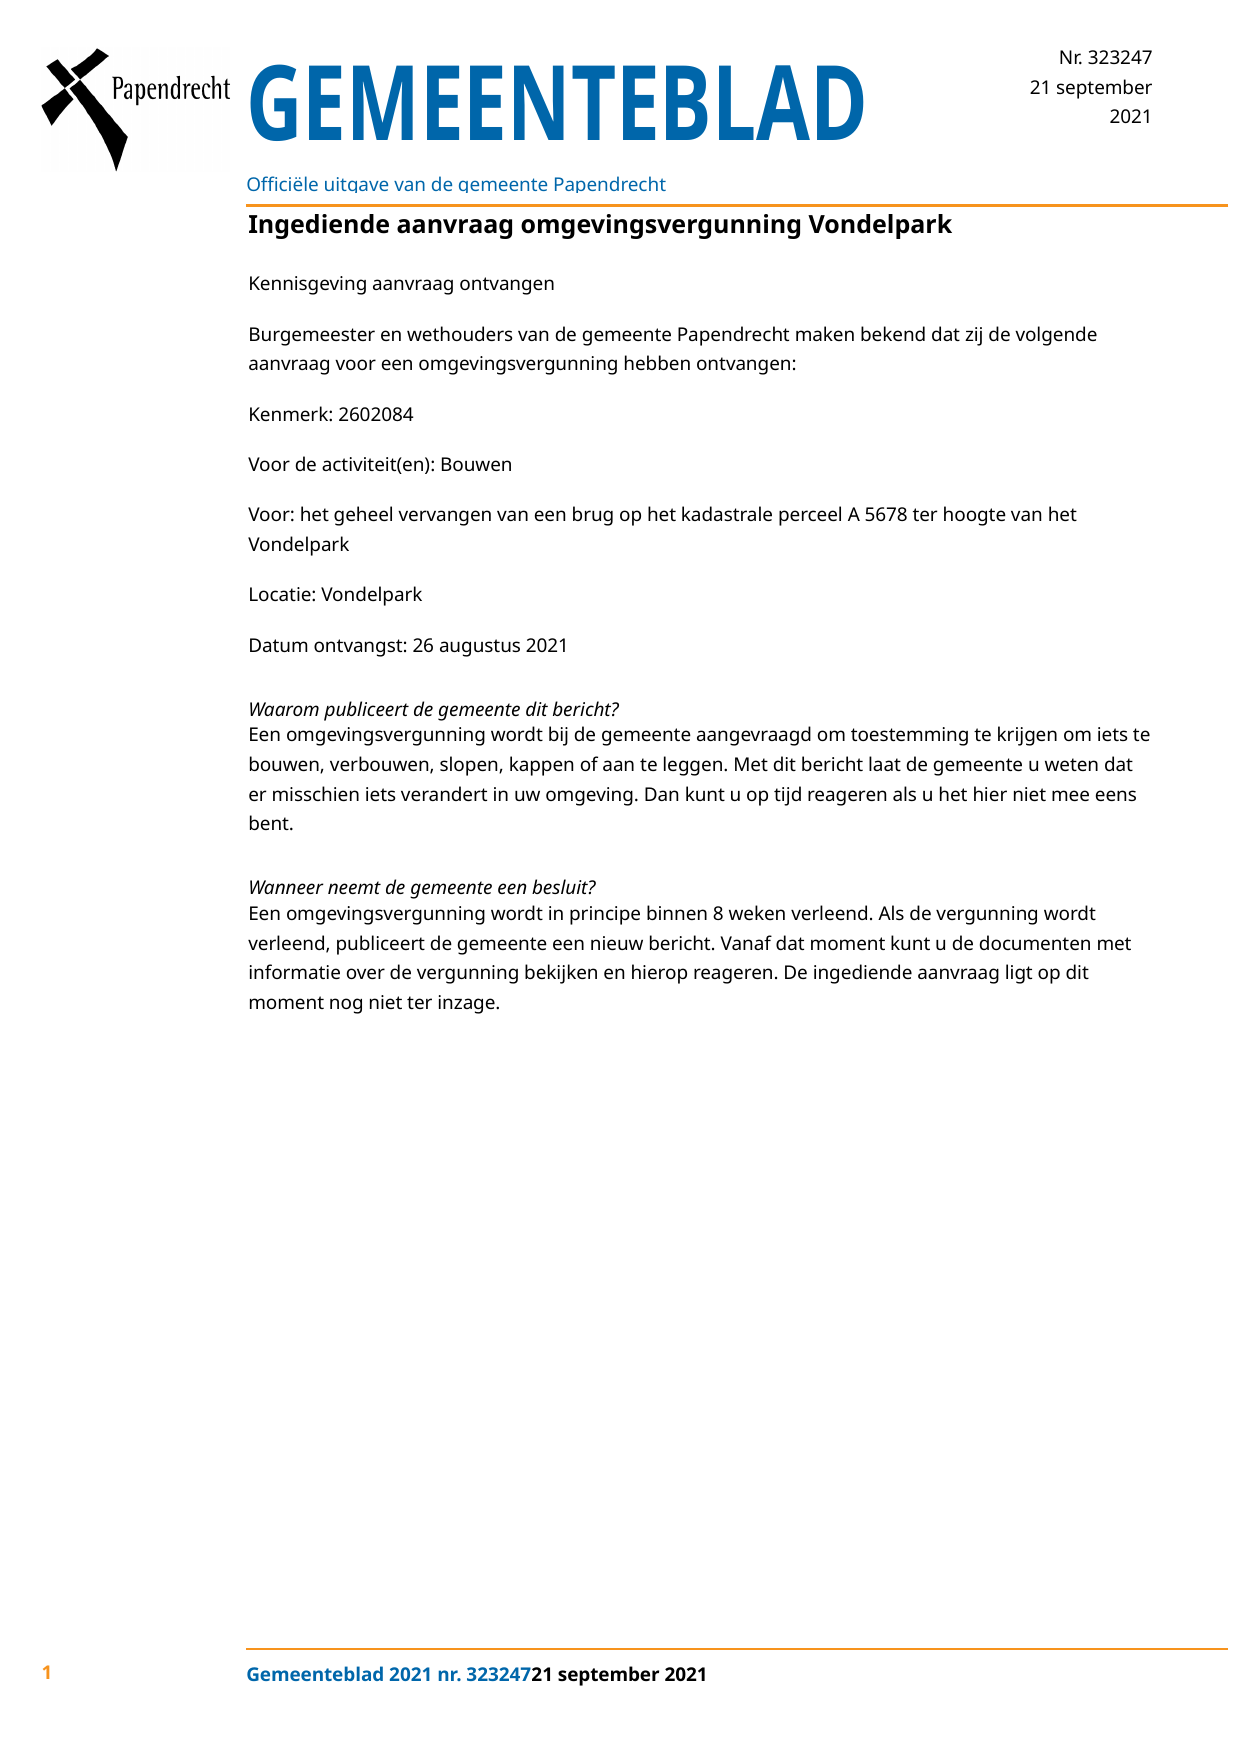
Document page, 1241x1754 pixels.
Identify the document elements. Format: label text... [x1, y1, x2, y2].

text Wanneer neemt de gemeente een besluit? [248, 874, 1152, 900]
text Voor: het geheel vervangen van een brug op het kadastrale perceel A 5678 ter hoogte van het Vondelpark [248, 502, 1152, 557]
text Een omgevingsvergunning wordt in principe binnen 8 weken verleend. Als de vergunning wordt verleend, publiceert de gemeente een nieuw bericht. Vanaf dat moment kunt u de documenten met informatie over de vergunning bekijken en hierop reageren. De ingediende aanvraag ligt op dit moment nog niet ter inzage. [248, 900, 1152, 1014]
text Waarom publiceert de gemeente dit bericht? [248, 696, 1152, 722]
text Burgemeester en wethouders van de gemeente Papendrecht maken bekend dat zij de volgende aanvraag voor een omgevingsvergunning hebben ontvangen: [248, 321, 1152, 376]
text Ingediende aanvraag omgevingsvergunning Vondelpark [248, 207, 1152, 241]
text Kennisgeving aanvraag ontvangen [248, 270, 1152, 296]
text Een omgevingsvergunning wordt bij de gemeente aangevraagd om toestemming te krijgen om iets te bouwen, verbouwen, slopen, kappen of aan te leggen. Met dit bericht laat de gemeente u weten dat er misschien iets verandert in uw omgeving. Dan kunt u op tijd reageren als u het hier niet mee eens bent. [248, 722, 1152, 836]
text Voor de activiteit(en): Bouwen [248, 451, 1152, 477]
text Datum ontvangst: 26 augustus 2021 [248, 632, 1152, 658]
picture [41, 47, 231, 172]
text Kenmerk: 2602084 [248, 401, 1152, 426]
text Locatie: Vondelpark [248, 582, 1152, 607]
